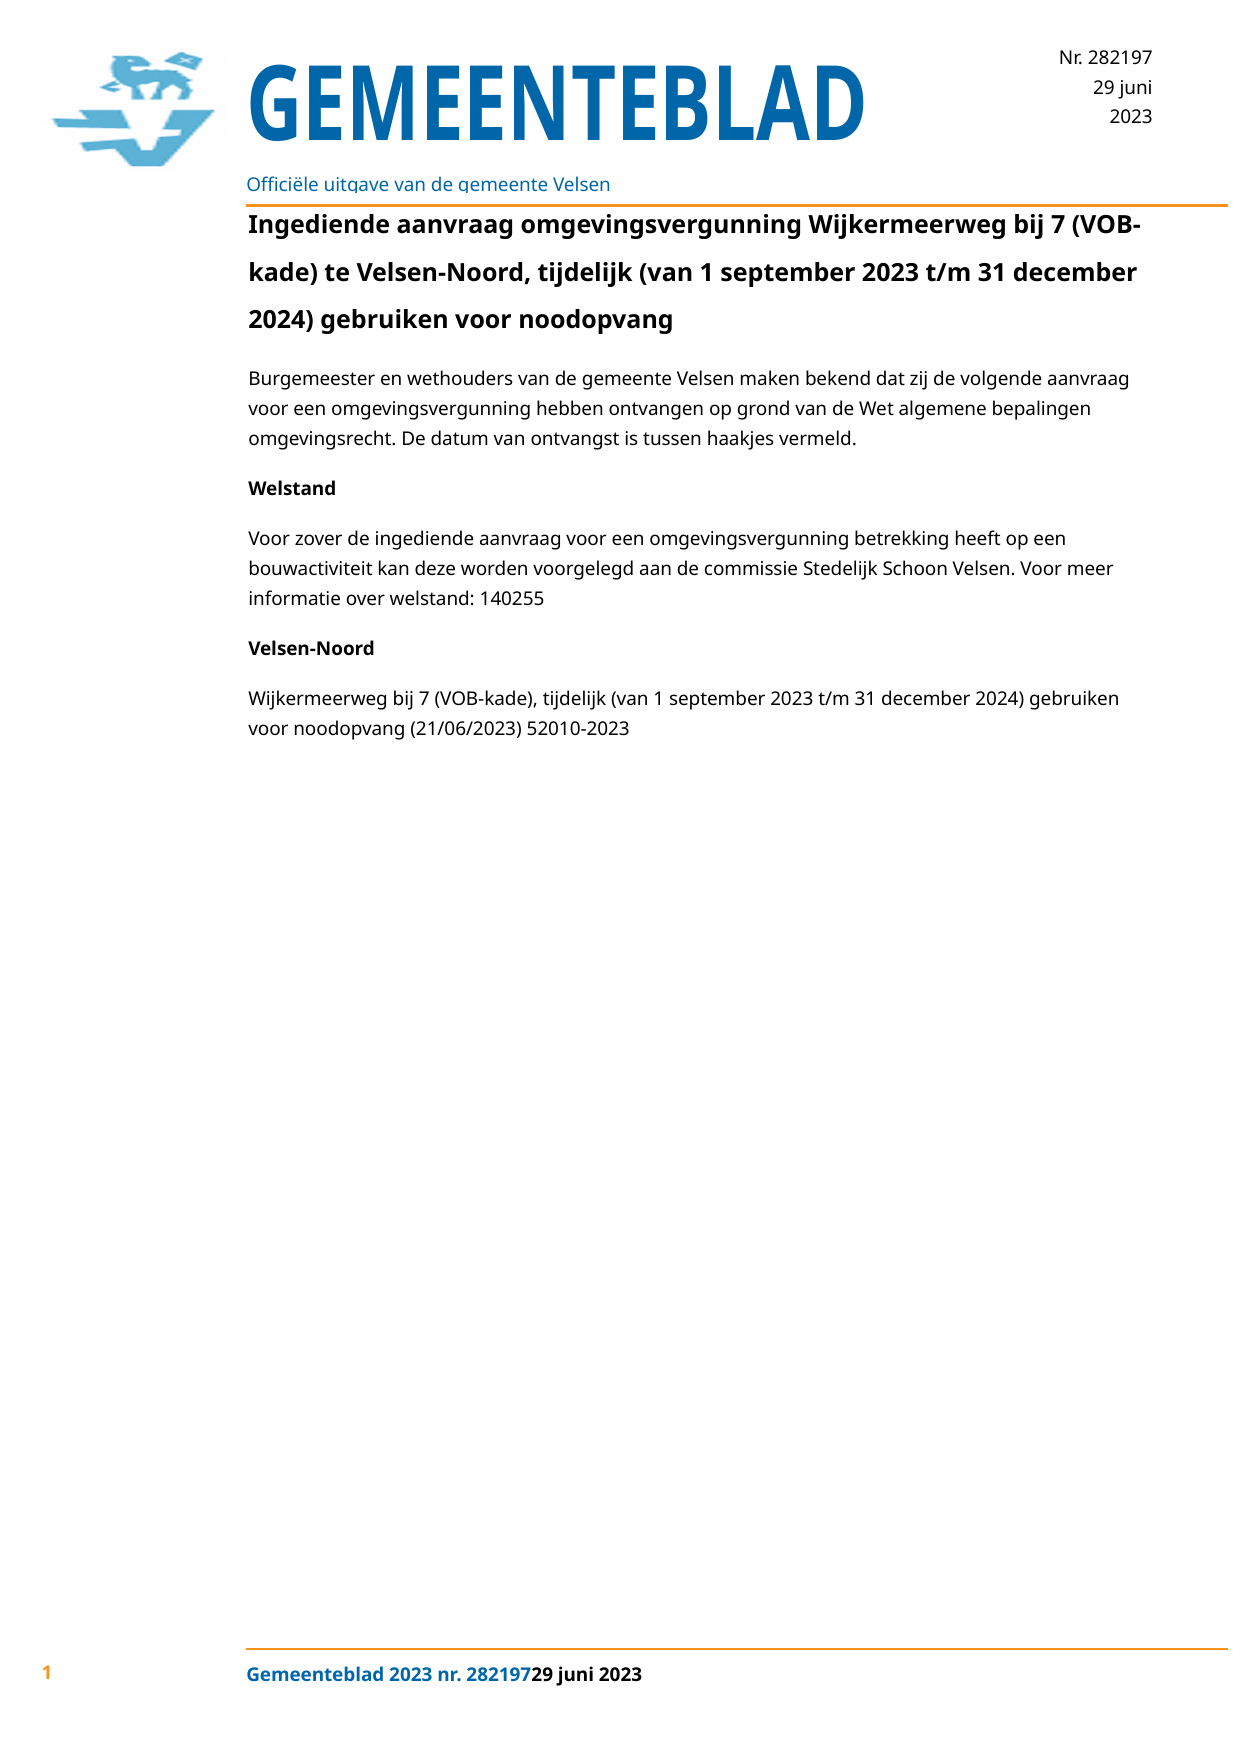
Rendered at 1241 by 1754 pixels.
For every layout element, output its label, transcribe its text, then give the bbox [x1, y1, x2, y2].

text Wijkermeerweg bij 7 (VOB-kade), tijdelijk (van 1 september 2023 t/m 31 december 2024) gebruiken voor noodopvang (21/06/2023) 52010-2023 [248, 686, 1152, 741]
text Burgemeester en wethouders van de gemeente Velsen maken bekend dat zij de volgende aanvraag voor een omgevingsvergunning hebben ontvangen op grond van de Wet algemene bepalingen omgevingsrecht. De datum van ontvangst is tussen haakjes vermeld. [248, 366, 1152, 450]
text Ingediende aanvraag omgevingsvergunning Wijkermeerweg bij 7 (VOB-kade) te Velsen-Noord, tijdelijk (van 1 september 2023 t/m 31 december 2024) gebruiken voor noodopvang [248, 207, 1152, 336]
text Welstand [248, 475, 1152, 501]
text Velsen-Noord [248, 635, 1152, 661]
text Voor zover de ingediende aanvraag voor een omgevingsvergunning betrekking heeft op een bouwactiviteit kan deze worden voorgelegd aan de commissie Stedelijk Schoon Velsen. Voor meer informatie over welstand: 140255 [248, 526, 1152, 610]
picture [41, 47, 231, 172]
